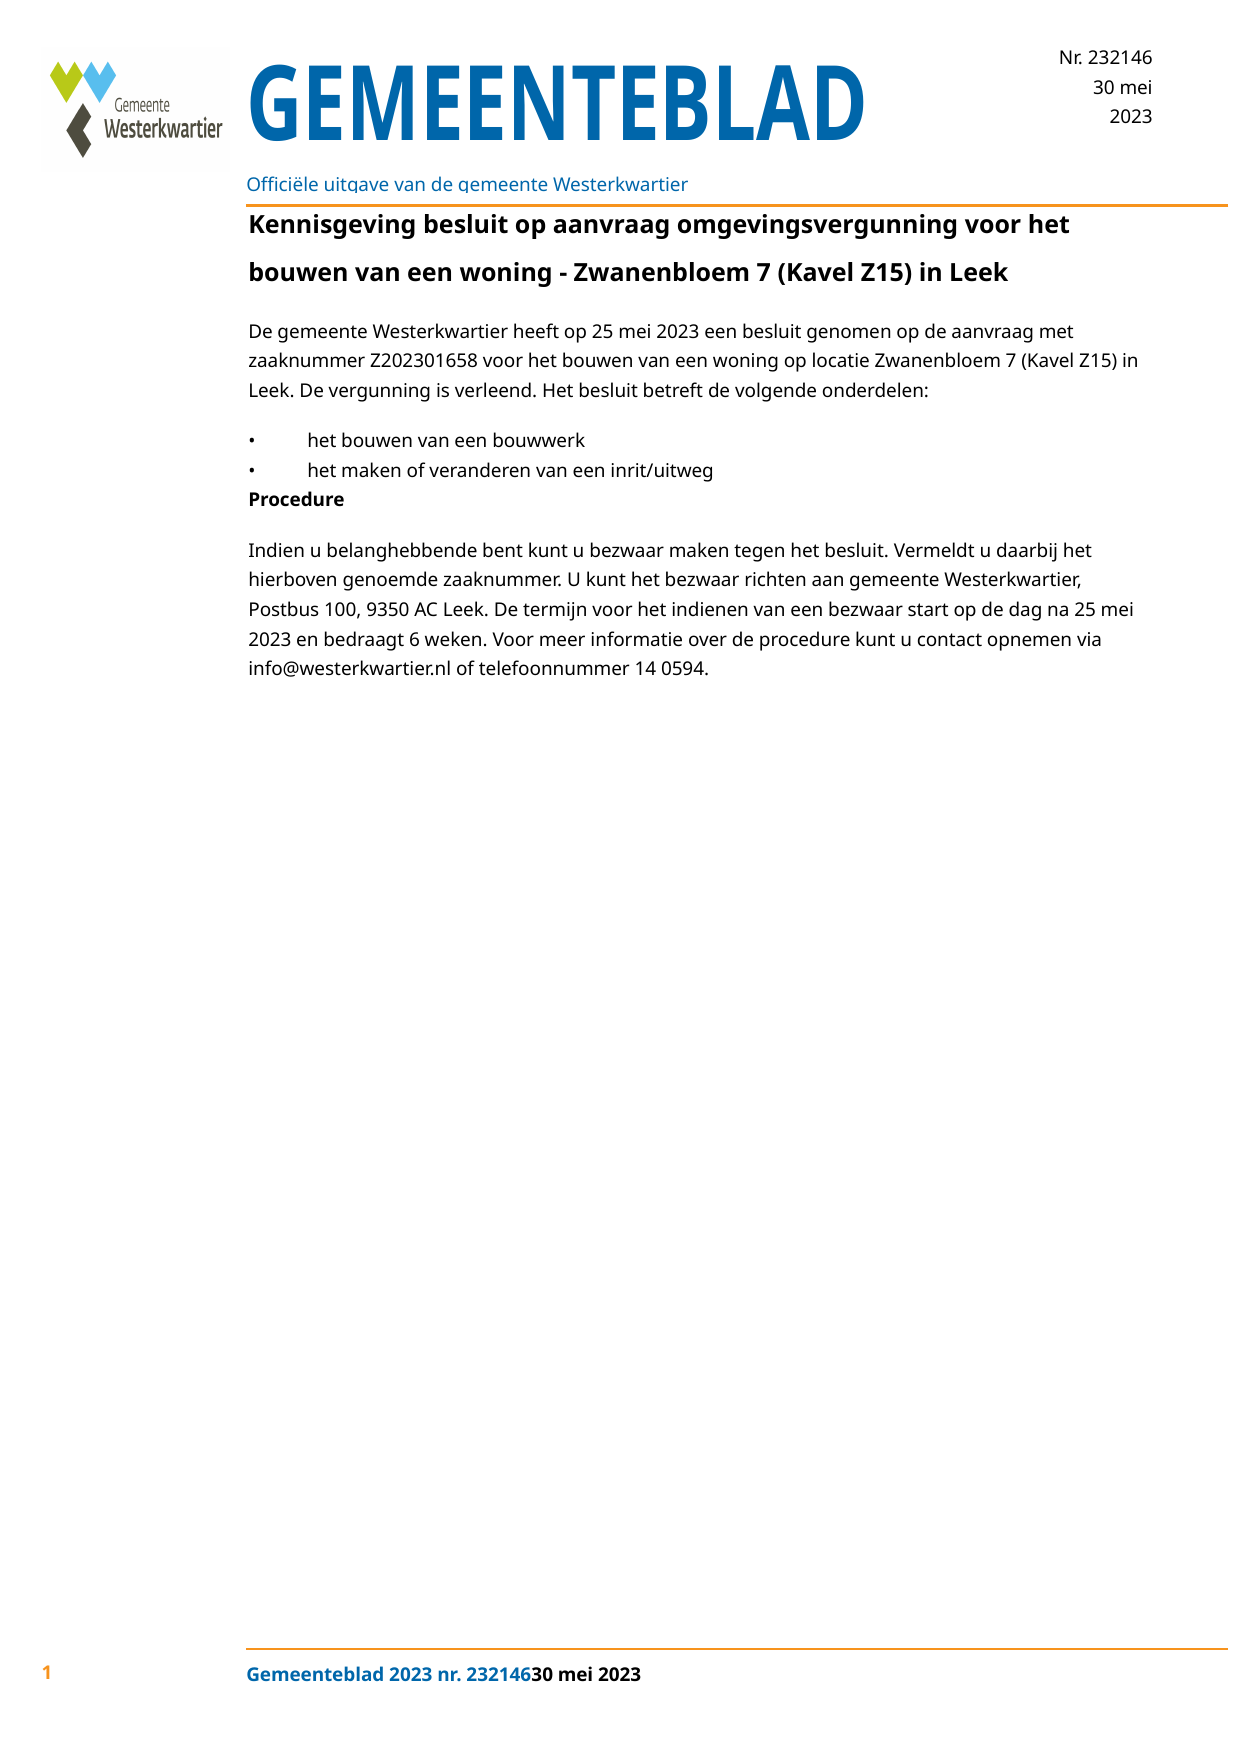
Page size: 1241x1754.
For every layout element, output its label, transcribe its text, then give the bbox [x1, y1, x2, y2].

text Procedure [248, 487, 1152, 512]
list het maken of veranderen van een inrit/uitweg [248, 457, 1152, 483]
picture [41, 47, 231, 172]
text Indien u belanghebbende bent kunt u bezwaar maken tegen het besluit. Vermeldt u daarbij het hierboven genoemde zaaknummer. U kunt het bezwaar richten aan gemeente Westerkwartier, Postbus 100, 9350 AC Leek. De termijn voor het indienen van een bezwaar start op de dag na 25 mei 2023 en bedraagt 6 weken. Voor meer informatie over de procedure kunt u contact opnemen via info@westerkwartier.nl of telefoonnummer 14 0594. [248, 537, 1152, 681]
list het bouwen van een bouwwerk [248, 427, 1152, 453]
text De gemeente Westerkwartier heeft op 25 mei 2023 een besluit genomen op de aanvraag met zaaknummer Z202301658 voor het bouwen van een woning op locatie Zwanenbloem 7 (Kavel Z15) in Leek. De vergunning is verleend. Het besluit betreft de volgende onderdelen: [248, 318, 1152, 403]
text Kennisgeving besluit op aanvraag omgevingsvergunning voor het bouwen van een woning - Zwanenbloem 7 (Kavel Z15) in Leek [248, 207, 1152, 288]
